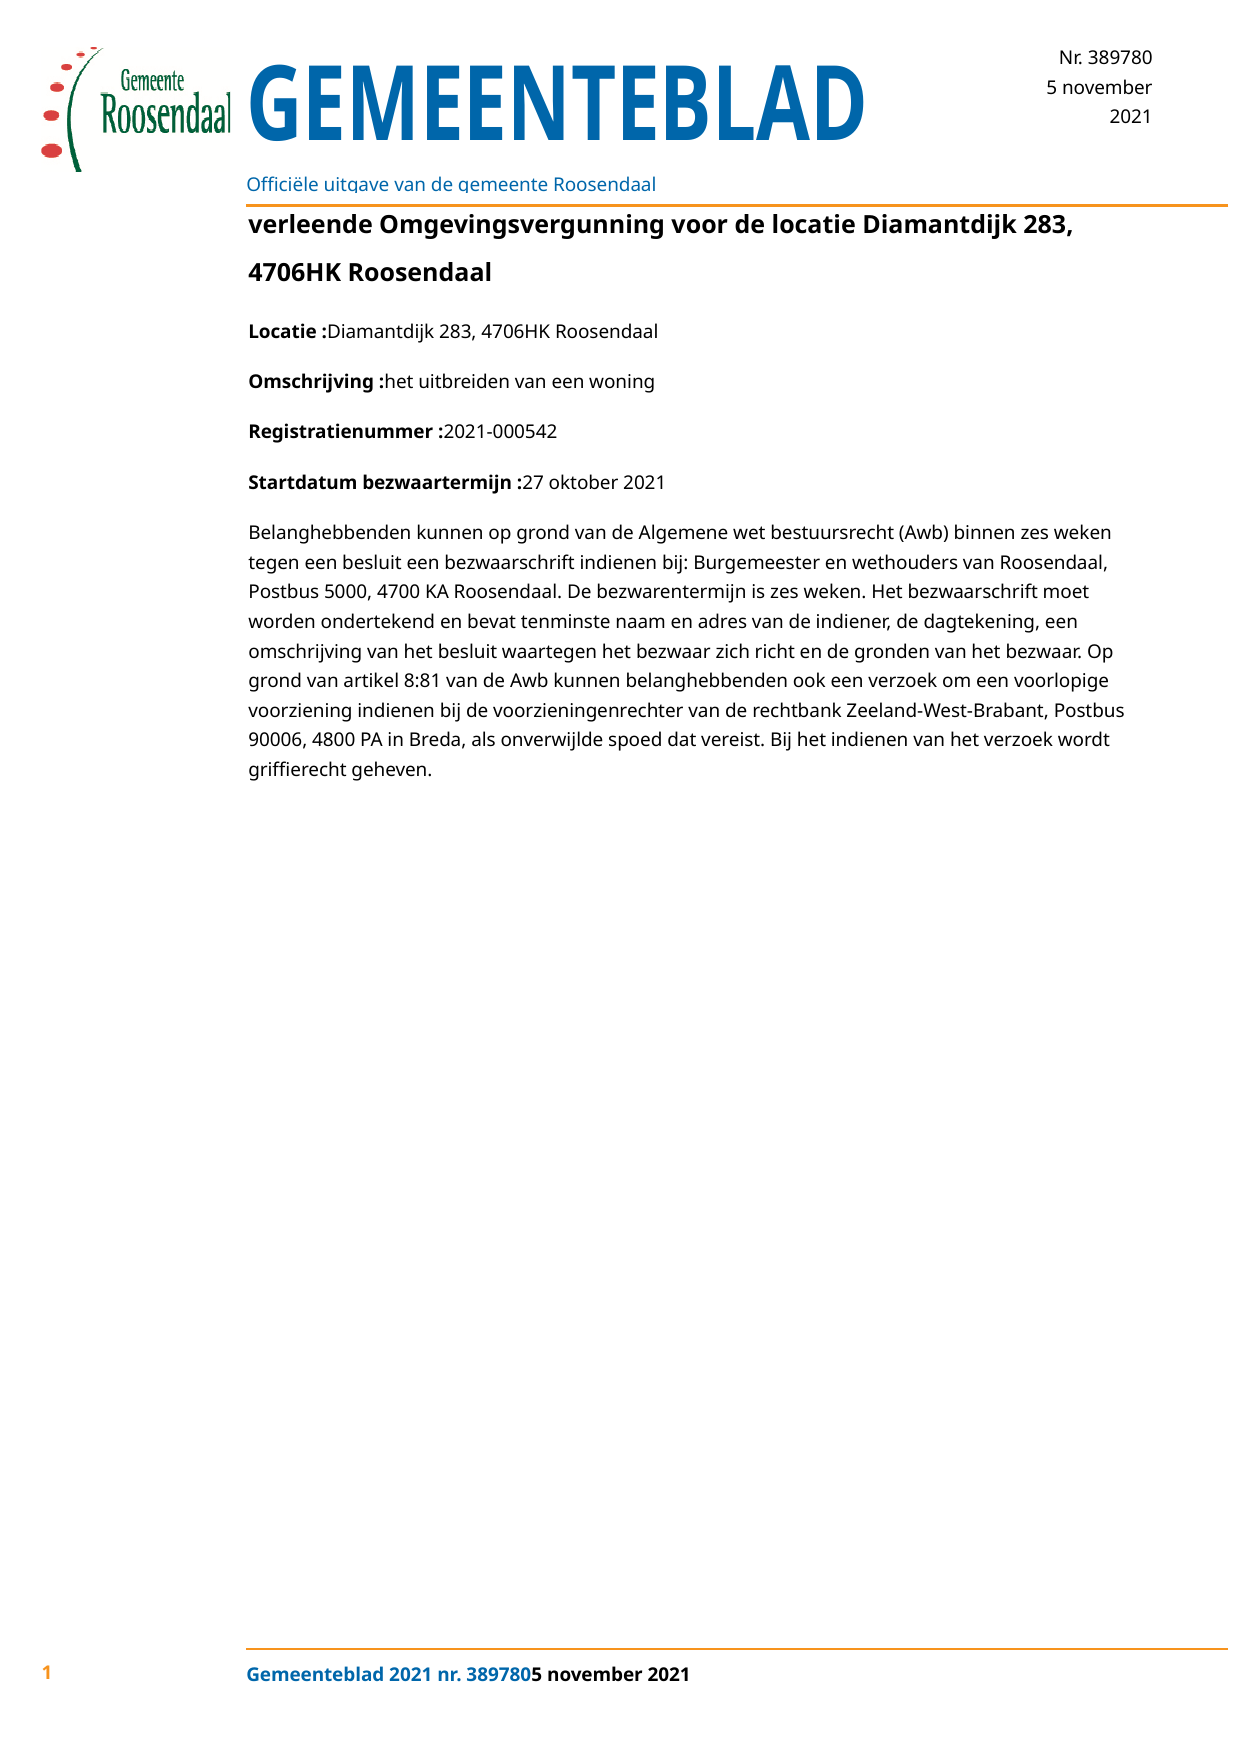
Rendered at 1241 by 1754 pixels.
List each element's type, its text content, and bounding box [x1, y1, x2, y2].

text verleende Omgevingsvergunning voor de locatie Diamantdijk 283, 4706HK Roosendaal [248, 207, 1152, 288]
text Locatie :Diamantdijk 283, 4706HK Roosendaal [248, 318, 1152, 344]
text Belanghebbenden kunnen op grond van de Algemene wet bestuursrecht (Awb) binnen zes weken tegen een besluit een bezwaarschrift indienen bij: Burgemeester en wethouders van Roosendaal, Postbus 5000, 4700 KA Roosendaal. De bezwarentermijn is zes weken. Het bezwaarschrift moet worden ondertekend en bevat tenminste naam en adres van de indiener, de dagtekening, een omschrijving van het besluit waartegen het bezwaar zich richt en de gronden van het bezwaar. Op grond van artikel 8:81 van de Awb kunnen belanghebbenden ook een verzoek om een voorlopige voorziening indienen bij de voorzieningenrechter van de rechtbank Zeeland-West-Brabant, Postbus 90006, 4800 PA in Breda, als onverwijlde spoed dat vereist. Bij het indienen van het verzoek wordt griffierecht geheven. [248, 519, 1152, 782]
picture [41, 47, 231, 172]
text Omschrijving :het uitbreiden van een woning [248, 368, 1152, 394]
text Registratienummer :2021-000542 [248, 419, 1152, 444]
text Startdatum bezwaartermijn :27 oktober 2021 [248, 469, 1152, 495]
